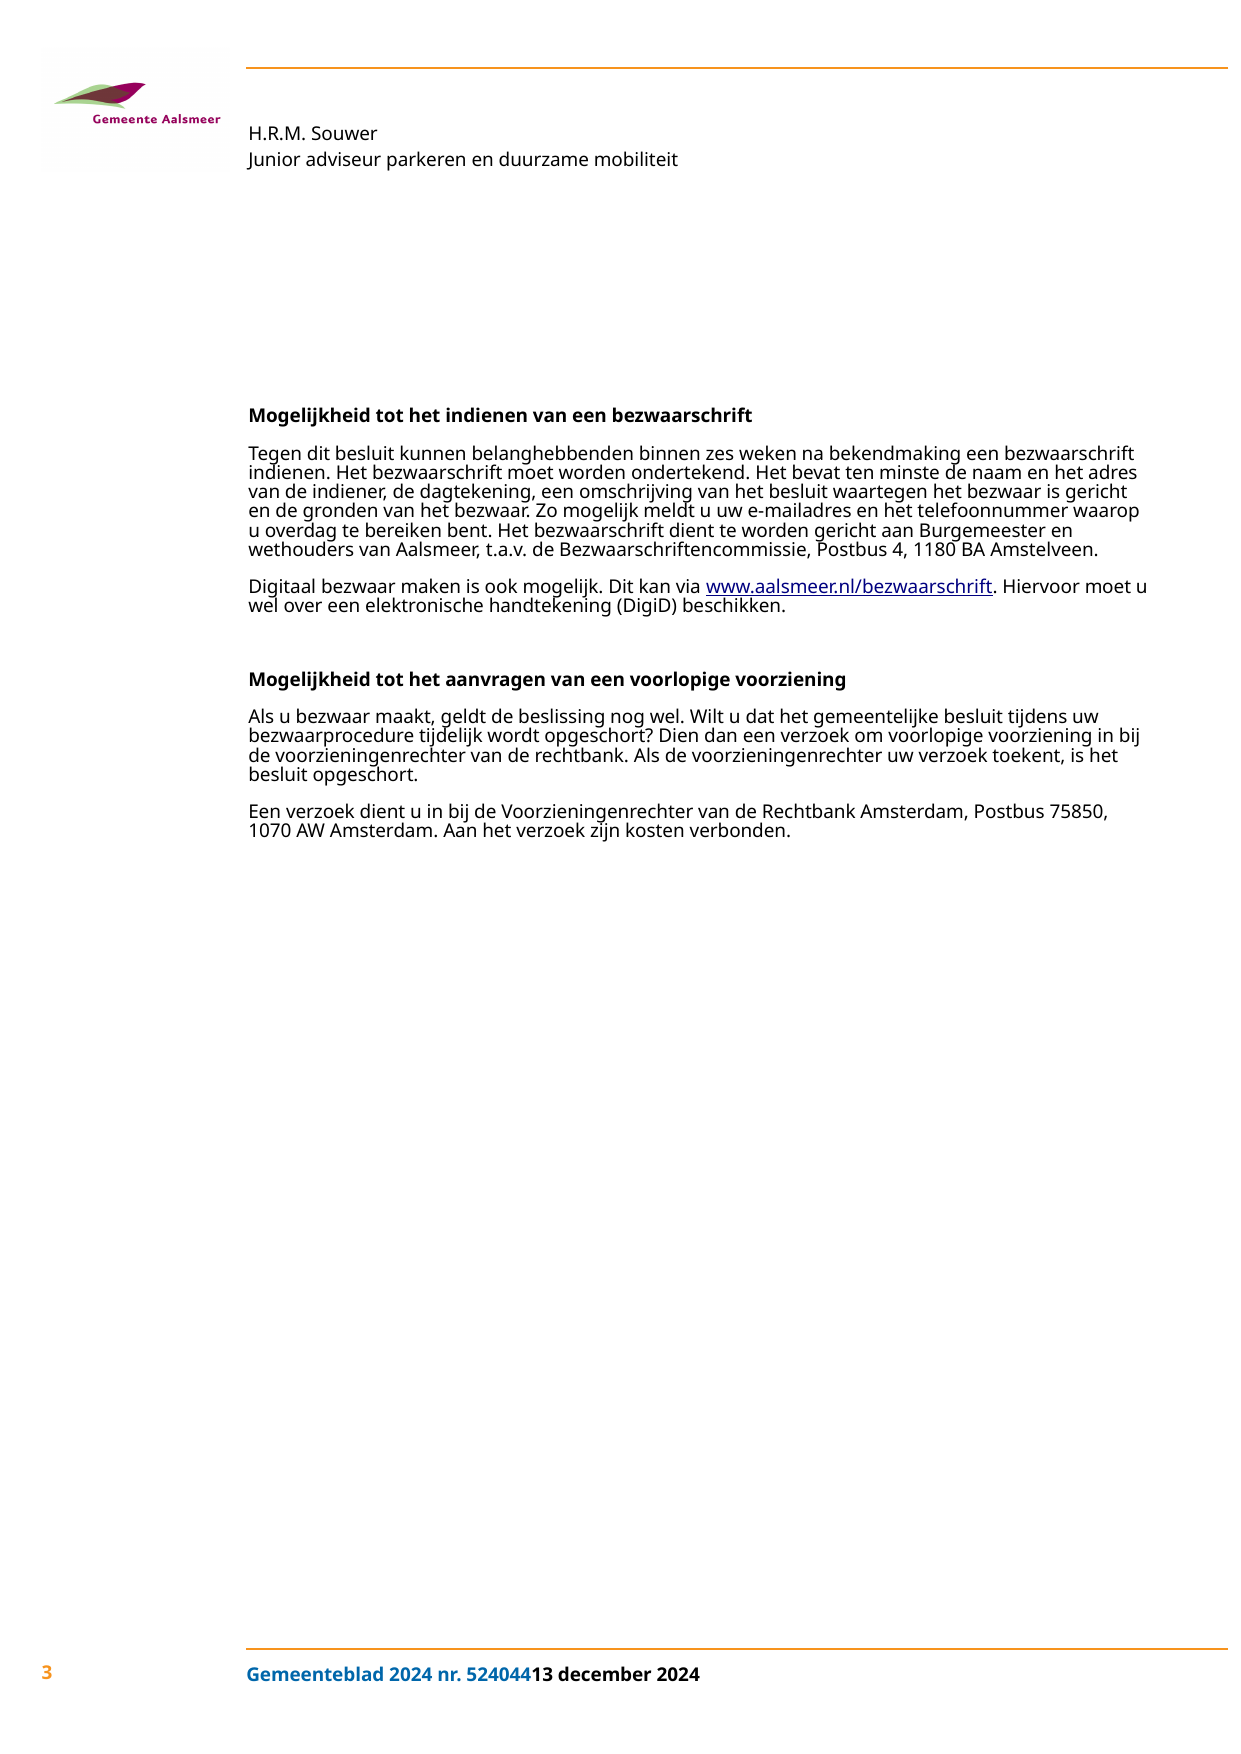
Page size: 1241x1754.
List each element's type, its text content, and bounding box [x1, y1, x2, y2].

text Junior adviseur parkeren en duurzame mobiliteit [248, 146, 1152, 172]
text H.R.M. Souwer [248, 121, 1152, 146]
picture [41, 47, 231, 172]
text Een verzoek dient u in bij de Voorzieningenrechter van de Rechtbank Amsterdam, Postbus 75850, 1070 AW Amsterdam. Aan het verzoek zijn kosten verbonden. [248, 803, 1152, 841]
text Als u bezwaar maakt, geldt de beslissing nog wel. Wilt u dat het gemeentelijke besluit tijdens uw bezwaarprocedure tijdelijk wordt opgeschort? Dien dan een verzoek om voorlopige voorziening in bij de voorzieningenrechter van de rechtbank. Als de voorzieningenrechter uw verzoek toekent, is het besluit opgeschort. [248, 708, 1152, 785]
text Digitaal bezwaar maken is ook mogelijk. Dit kan via www.aalsmeer.nl/bezwaarschrift. Hiervoor moet u wel over een elektronische handtekening (DigiD) beschikken. [248, 578, 1152, 616]
text Mogelijkheid tot het aanvragen van een voorlopige voorziening [248, 671, 1152, 690]
text Mogelijkheid tot het indienen van een bezwaarschrift [248, 407, 1152, 427]
text Tegen dit besluit kunnen belanghebbenden binnen zes weken na bekendmaking een bezwaarschrift indienen. Het bezwaarschrift moet worden ondertekend. Het bevat ten minste de naam en het adres van de indiener, de dagtekening, een omschrijving van het besluit waartegen het bezwaar is gericht en de gronden van het bezwaar. Zo mogelijk meldt u uw e-mailadres en het telefoonnummer waarop u overdag te bereiken bent. Het bezwaarschrift dient te worden gericht aan Burgemeester en wethouders van Aalsmeer, t.a.v. de Bezwaarschriftencommissie, Postbus 4, 1180 BA Amstelveen. [248, 444, 1152, 560]
